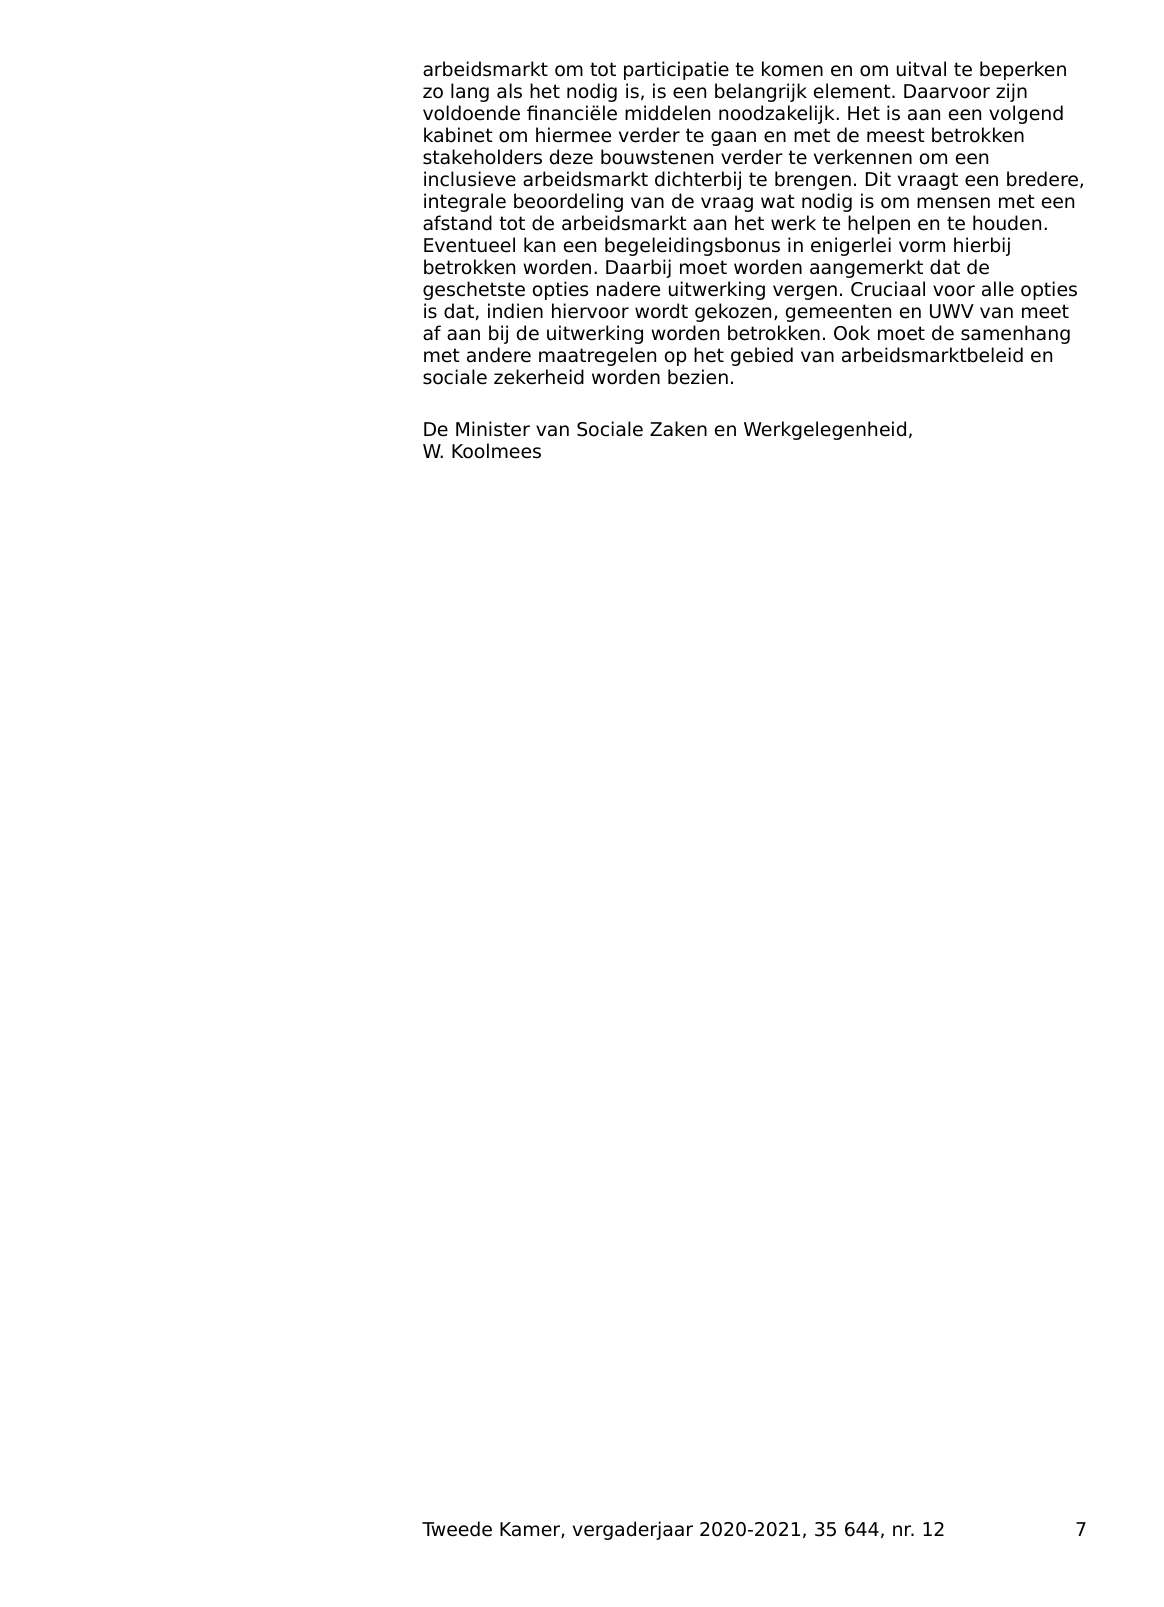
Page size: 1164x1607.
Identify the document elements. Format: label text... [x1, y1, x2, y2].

text arbeidsmarkt om tot participatie te komen en om uitval te beperken zo lang als het nodig is, is een belangrijk element. Daarvoor zijn voldoende financiële middelen noodzakelijk. Het is aan een volgend kabinet om hiermee verder te gaan en met de meest betrokken stakeholders deze bouwstenen verder te verkennen om een inclusieve arbeidsmarkt dichterbij te brengen. Dit vraagt een bredere, integrale beoordeling van de vraag wat nodig is om mensen met een afstand tot de arbeidsmarkt aan het werk te helpen en te houden. Eventueel kan een begeleidingsbonus in enigerlei vorm hierbij betrokken worden. Daarbij moet worden aangemerkt dat de geschetste opties nadere uitwerking vergen. Cruciaal voor alle opties is dat, indien hiervoor wordt gekozen, gemeenten en UWV van meet af aan bij de uitwerking worden betrokken. Ook moet de samenhang met andere maatregelen op het gebied van arbeidsmarktbeleid en sociale zekerheid worden bezien. [422, 59, 1087, 389]
text De Minister van Sociale Zaken en Werkgelegenheid, W. Koolmees [422, 419, 1087, 463]
